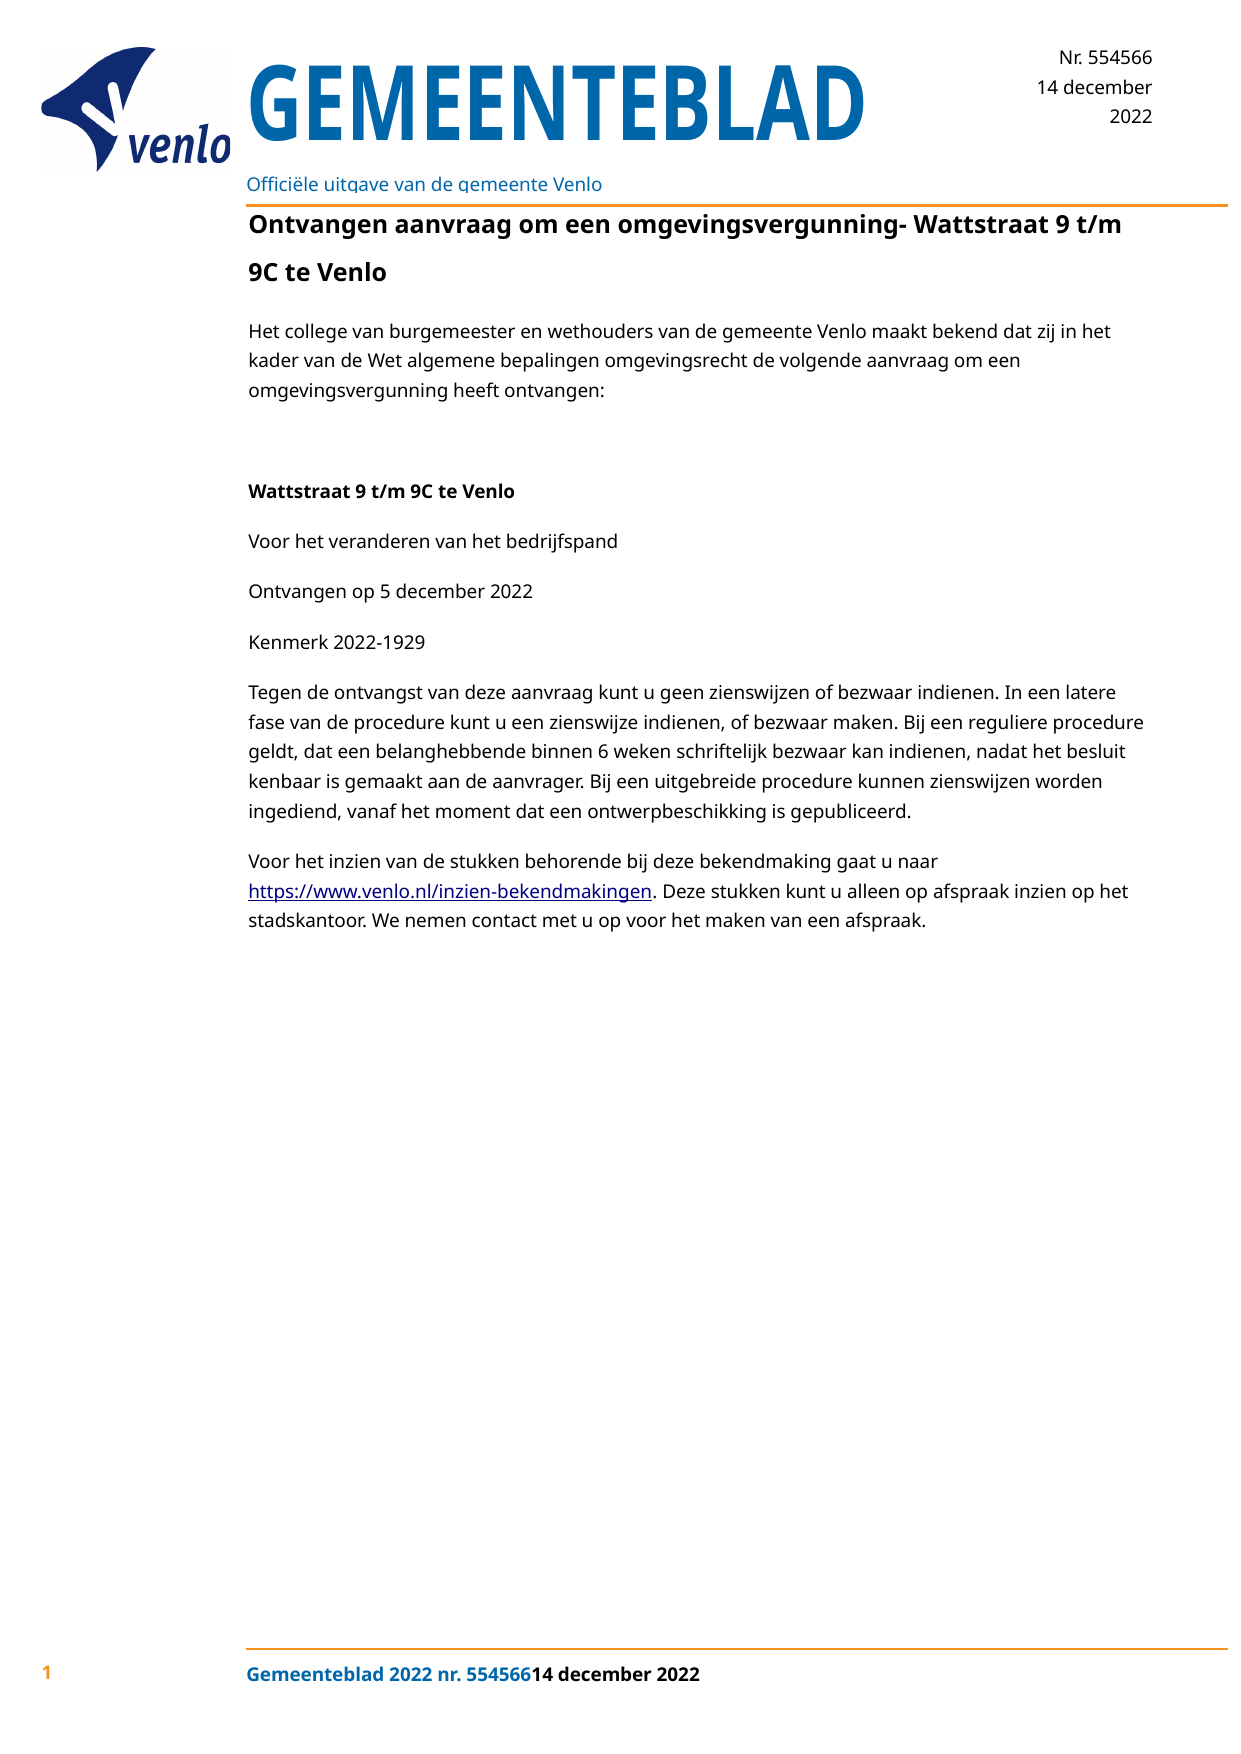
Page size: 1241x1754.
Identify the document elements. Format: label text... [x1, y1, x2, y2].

text Ontvangen aanvraag om een omgevingsvergunning- Wattstraat 9 t/m 9C te Venlo [248, 207, 1152, 288]
text Voor het veranderen van het bedrijfspand [248, 528, 1152, 554]
text Ontvangen op 5 december 2022 [248, 579, 1152, 604]
text Tegen de ontvangst van deze aanvraag kunt u geen zienswijzen of bezwaar indienen. In een latere fase van de procedure kunt u een zienswijze indienen, of bezwaar maken. Bij een reguliere procedure geldt, dat een belanghebbende binnen 6 weken schriftelijk bezwaar kan indienen, nadat het besluit kenbaar is gemaakt aan de aanvrager. Bij een uitgebreide procedure kunnen zienswijzen worden ingediend, vanaf het moment dat een ontwerpbeschikking is gepubliceerd. [248, 679, 1152, 824]
text Kenmerk 2022-1929 [248, 629, 1152, 655]
picture [41, 47, 231, 172]
text Het college van burgemeester en wethouders van de gemeente Venlo maakt bekend dat zij in het kader van de Wet algemene bepalingen omgevingsrecht de volgende aanvraag om een omgevingsvergunning heeft ontvangen: [248, 318, 1152, 403]
text Voor het inzien van de stukken behorende bij deze bekendmaking gaat u naar https://www.venlo.nl/inzien-bekendmakingen. Deze stukken kunt u alleen op afspraak inzien op het stadskantoor. We nemen contact met u op voor het maken van een afspraak. [248, 848, 1152, 933]
text Wattstraat 9 t/m 9C te Venlo [248, 478, 1152, 504]
